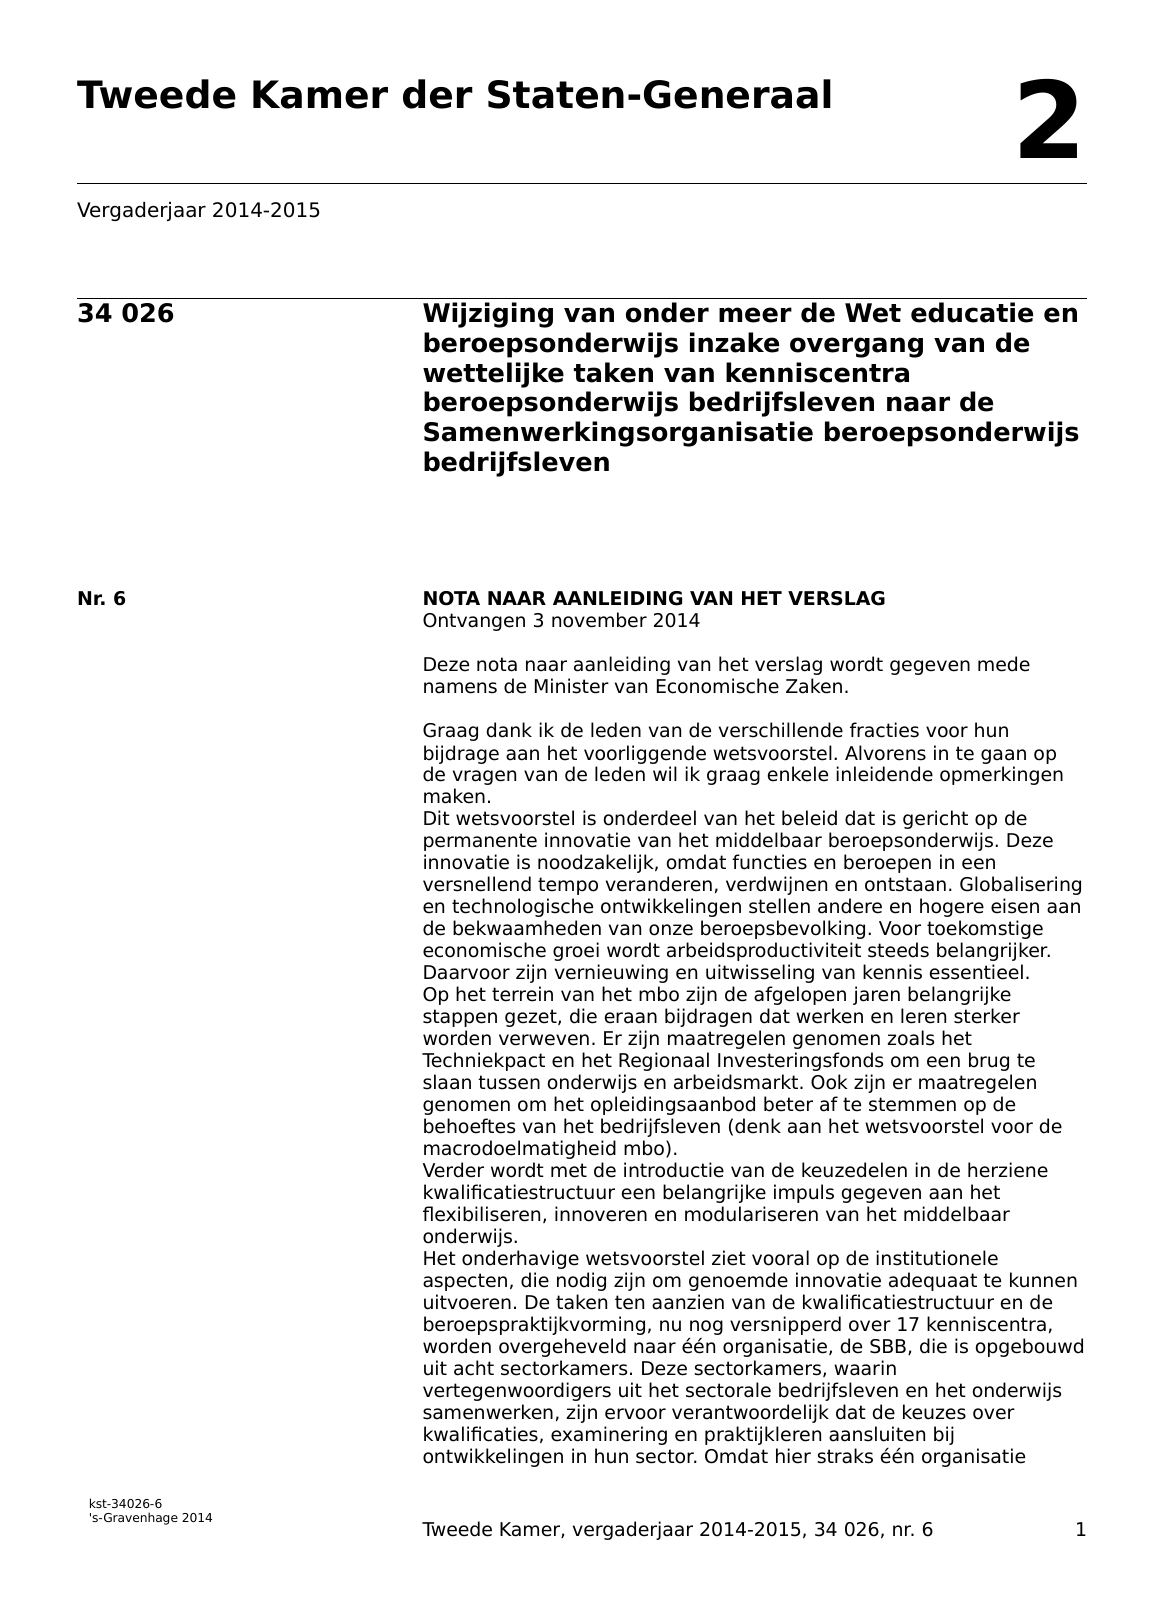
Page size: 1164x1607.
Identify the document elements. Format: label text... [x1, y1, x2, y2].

text Op het terrein van het mbo zijn de afgelopen jaren belangrijke stappen gezet, die eraan bijdragen dat werken en leren sterker worden verweven. Er zijn maatregelen genomen zoals het Techniekpact en het Regionaal Investeringsfonds om een brug te slaan tussen onderwijs en arbeidsmarkt. Ook zijn er maatregelen genomen om het opleidingsaanbod beter af te stemmen op de behoeftes van het bedrijfsleven (denk aan het wetsvoorstel voor de macrodoelmatigheid mbo). [422, 984, 1087, 1160]
text kst-34026-6 [88, 1497, 323, 1511]
text 's-Gravenhage 2014 [88, 1511, 323, 1525]
text Graag dank ik de leden van de verschillende fracties voor hun bijdrage aan het voorliggende wetsvoorstel. Alvorens in te gaan op de vragen van de leden wil ik graag enkele inleidende opmerkingen maken. [422, 720, 1087, 808]
table_header Tweede Kamer der Staten-Generaal [77, 59, 886, 183]
subtitle Nr. 6 NOTA NAAR AANLEIDING VAN HET VERSLAG [77, 588, 1087, 610]
text Deze nota naar aanleiding van het verslag wordt gegeven mede namens de Minister van Economische Zaken. [422, 654, 1087, 698]
text Verder wordt met de introductie van de keuzedelen in de herziene kwalificatiestructuur een belangrijke impuls gegeven aan het flexibiliseren, innoveren en modulariseren van het middelbaar onderwijs. [422, 1160, 1087, 1248]
subtitle 34 026 Wijziging van onder meer de Wet educatie en beroepsonderwijs inzake overgang van de wettelijke taken van kenniscentra beroepsonderwijs bedrijfsleven naar de Samenwerkingsorganisatie beroepsonderwijs bedrijfsleven [77, 299, 1087, 477]
text Dit wetsvoorstel is onderdeel van het beleid dat is gericht op de permanente innovatie van het middelbaar beroepsonderwijs. Deze innovatie is noodzakelijk, omdat functies en beroepen in een versnellend tempo veranderen, verdwijnen en ontstaan. Globalisering en technologische ontwikkelingen stellen andere en hogere eisen aan de bekwaamheden van onze beroepsbevolking. Voor toekomstige economische groei wordt arbeidsproductiviteit steeds belangrijker. Daarvoor zijn vernieuwing en uitwisseling van kennis essentieel. [422, 808, 1087, 984]
table_header 2 [886, 59, 1087, 183]
text Het onderhavige wetsvoorstel ziet vooral op de institutionele aspecten, die nodig zijn om genoemde innovatie adequaat te kunnen uitvoeren. De taken ten aanzien van de kwalificatiestructuur en de beroepspraktijkvorming, nu nog versnipperd over 17 kenniscentra, worden overgeheveld naar één organisatie, de SBB, die is opgebouwd uit acht sectorkamers. Deze sectorkamers, waarin vertegenwoordigers uit het sectorale bedrijfsleven en het onderwijs samenwerken, zijn ervoor verantwoordelijk dat de keuzes over kwalificaties, examinering en praktijkleren aansluiten bij ontwikkelingen in hun sector. Omdat hier straks één organisatie [422, 1248, 1087, 1468]
table_cell Vergaderjaar 2014-2015 [77, 184, 1087, 298]
text Ontvangen 3 november 2014 [422, 610, 1087, 632]
